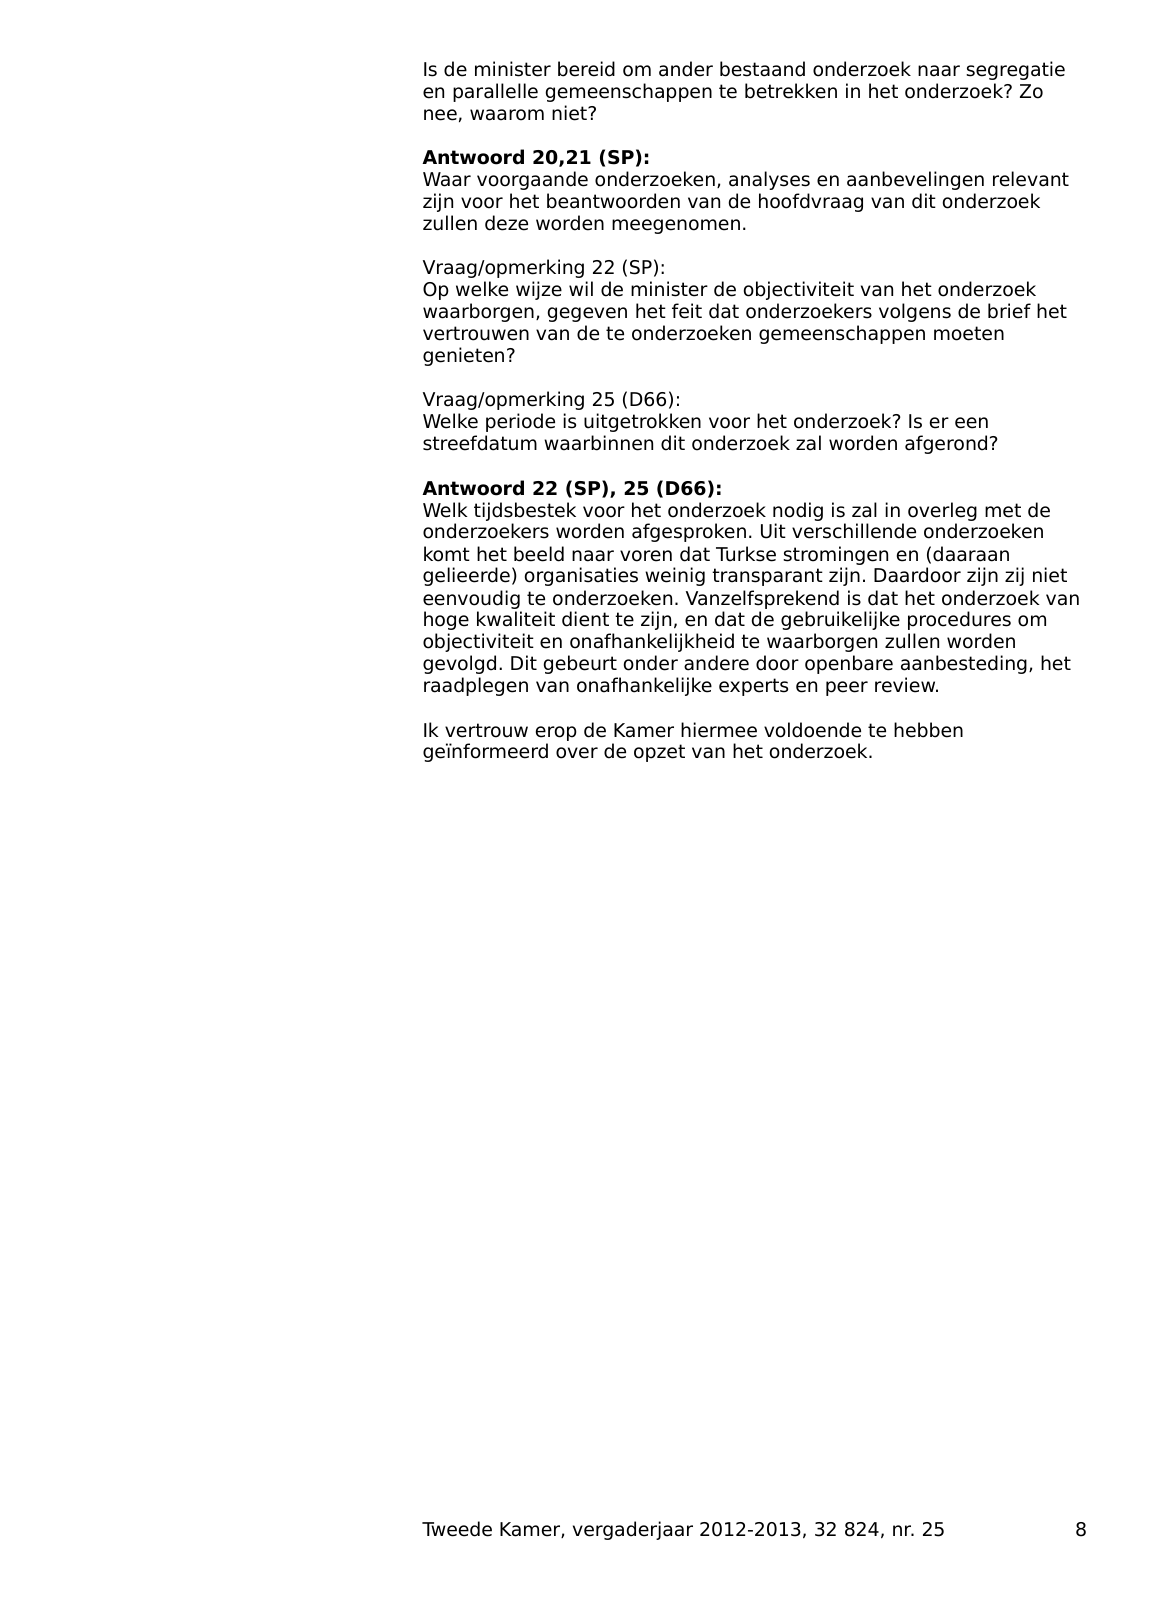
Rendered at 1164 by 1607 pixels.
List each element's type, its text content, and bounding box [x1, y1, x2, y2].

text Antwoord 20,21 (SP): [422, 147, 1087, 169]
text Ik vertrouw erop de Kamer hiermee voldoende te hebben geïnformeerd over de opzet van het onderzoek. [422, 719, 1087, 763]
text Op welke wijze wil de minister de objectiviteit van het onderzoek waarborgen, gegeven het feit dat onderzoekers volgens de brief het vertrouwen van de te onderzoeken gemeenschappen moeten genieten? [422, 279, 1087, 367]
text Welke periode is uitgetrokken voor het onderzoek? Is er een streefdatum waarbinnen dit onderzoek zal worden afgerond? [422, 411, 1087, 455]
text Is de minister bereid om ander bestaand onderzoek naar segregatie en parallelle gemeenschappen te betrekken in het onderzoek? Zo nee, waarom niet? [422, 59, 1087, 125]
text Vraag/opmerking 22 (SP): [422, 257, 1087, 279]
text Vraag/opmerking 25 (D66): [422, 389, 1087, 411]
text Waar voorgaande onderzoeken, analyses en aanbevelingen relevant zijn voor het beantwoorden van de hoofdvraag van dit onderzoek zullen deze worden meegenomen. [422, 169, 1087, 235]
text Antwoord 22 (SP), 25 (D66): [422, 477, 1087, 499]
text Welk tijdsbestek voor het onderzoek nodig is zal in overleg met de onderzoekers worden afgesproken. Uit verschillende onderzoeken komt het beeld naar voren dat Turkse stromingen en (daaraan gelieerde) organisaties weinig transparant zijn. Daardoor zijn zij niet eenvoudig te onderzoeken. Vanzelfsprekend is dat het onderzoek van hoge kwaliteit dient te zijn, en dat de gebruikelijke procedures om objectiviteit en onafhankelijkheid te waarborgen zullen worden gevolgd. Dit gebeurt onder andere door openbare aanbesteding, het raadplegen van onafhankelijke experts en peer review. [422, 499, 1087, 697]
